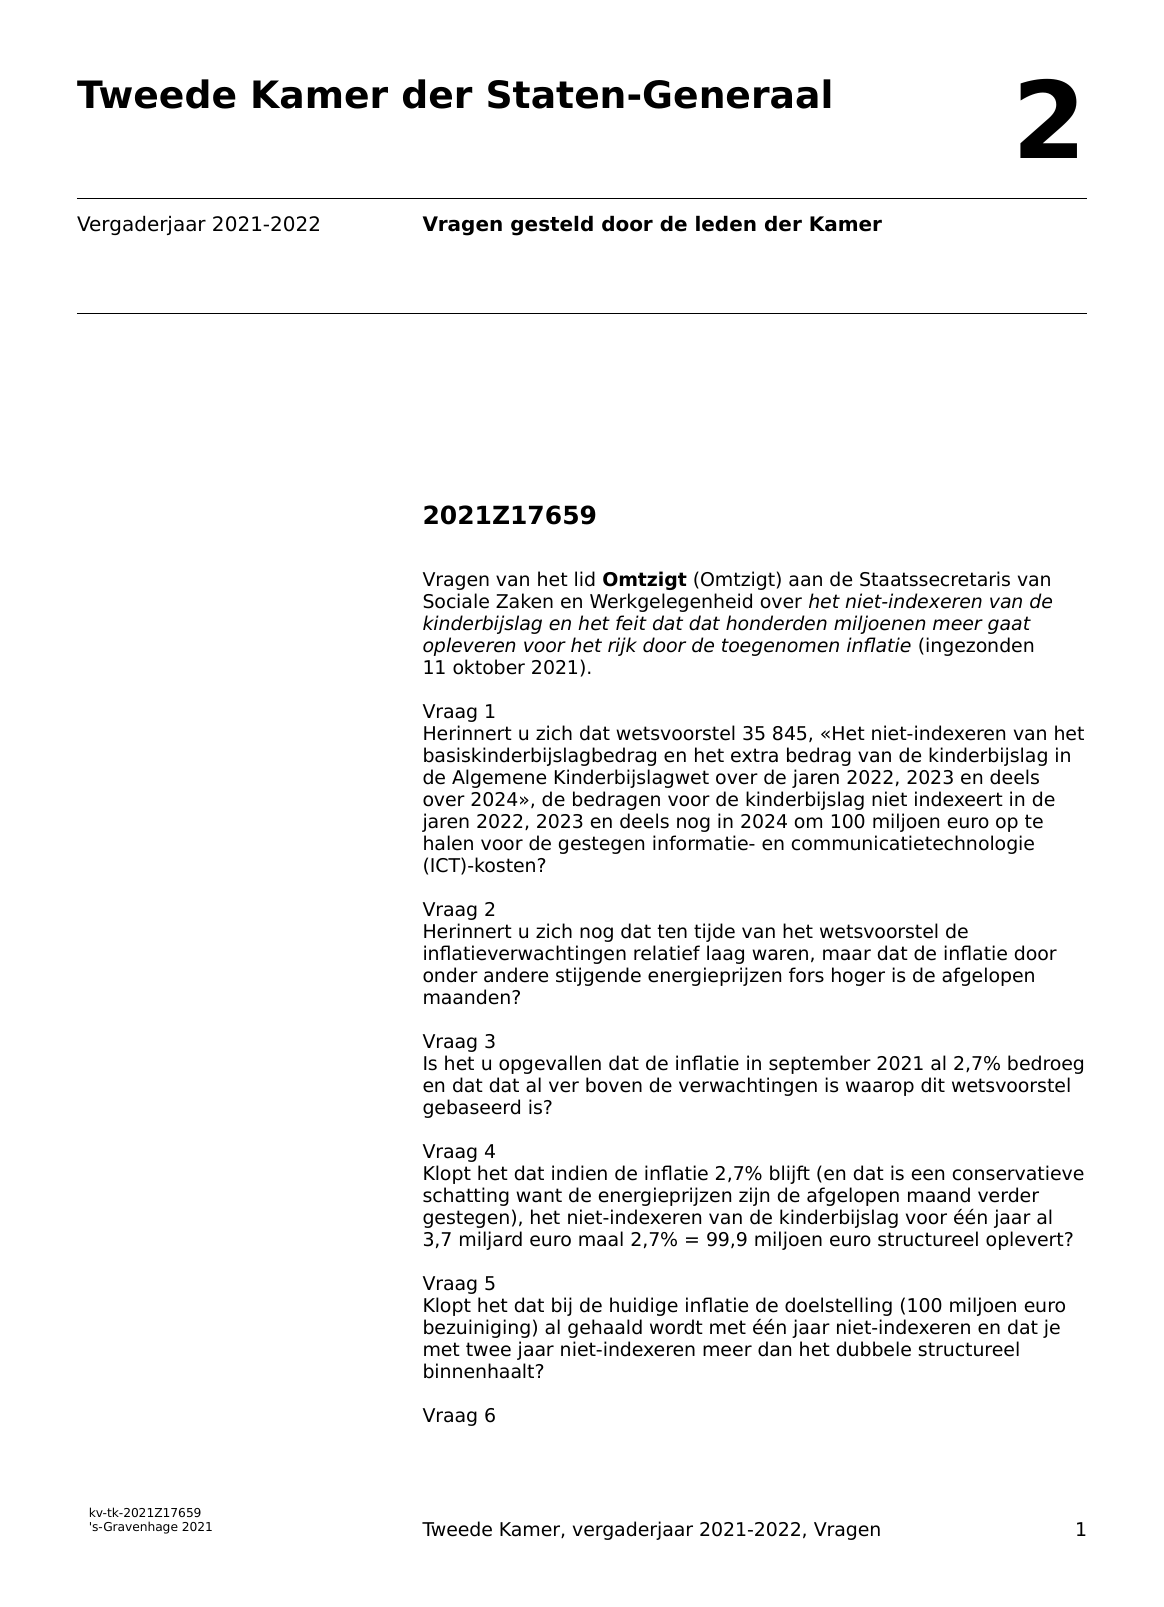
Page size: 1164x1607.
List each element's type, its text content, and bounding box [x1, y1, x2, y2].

text Vraag 3 [422, 1031, 1087, 1053]
text Vragen van het lid Omtzigt (Omtzigt) aan de Staatssecretaris van Sociale Zaken en Werkgelegenheid over het niet-indexeren van de kinderbijslag en het feit dat dat honderden miljoenen meer gaat opleveren voor het rijk door de toegenomen inflatie (ingezonden 11 oktober 2021). [422, 569, 1087, 679]
table_cell Vergaderjaar 2021-2022 [77, 199, 422, 313]
table_cell Vragen gesteld door de leden der Kamer [422, 199, 1087, 313]
text 's-Gravenhage 2021 [88, 1520, 323, 1534]
text Klopt het dat bij de huidige inflatie de doelstelling (100 miljoen euro bezuiniging) al gehaald wordt met één jaar niet-indexeren en dat je met twee jaar niet-indexeren meer dan het dubbele structureel binnenhaalt? [422, 1295, 1087, 1383]
text Vraag 2 [422, 899, 1087, 921]
table_header Tweede Kamer der Staten-Generaal [77, 59, 886, 198]
text Is het u opgevallen dat de inflatie in september 2021 al 2,7% bedroeg en dat dat al ver boven de verwachtingen is waarop dit wetsvoorstel gebaseerd is? [422, 1053, 1087, 1119]
text Herinnert u zich nog dat ten tijde van het wetsvoorstel de inflatieverwachtingen relatief laag waren, maar dat de inflatie door onder andere stijgende energieprijzen fors hoger is de afgelopen maanden? [422, 921, 1087, 1009]
text Vraag 4 [422, 1141, 1087, 1163]
text kv-tk-2021Z17659 [88, 1506, 323, 1520]
text Herinnert u zich dat wetsvoorstel 35 845, «Het niet-indexeren van het basiskinderbijslagbedrag en het extra bedrag van de kinderbijslag in de Algemene Kinderbijslagwet over de jaren 2022, 2023 en deels over 2024», de bedragen voor de kinderbijslag niet indexeert in de jaren 2022, 2023 en deels nog in 2024 om 100 miljoen euro op te halen voor de gestegen informatie- en communicatietechnologie (ICT)-kosten? [422, 723, 1087, 877]
text Vraag 6 [422, 1405, 1087, 1427]
text Klopt het dat indien de inflatie 2,7% blijft (en dat is een conservatieve schatting want de energieprijzen zijn de afgelopen maand verder gestegen), het niet-indexeren van de kinderbijslag voor één jaar al 3,7 miljard euro maal 2,7% = 99,9 miljoen euro structureel oplevert? [422, 1163, 1087, 1251]
table_header 2 [886, 59, 1087, 198]
text Vraag 5 [422, 1273, 1087, 1295]
text Vraag 1 [422, 701, 1087, 723]
text 2021Z17659 [422, 501, 1087, 531]
